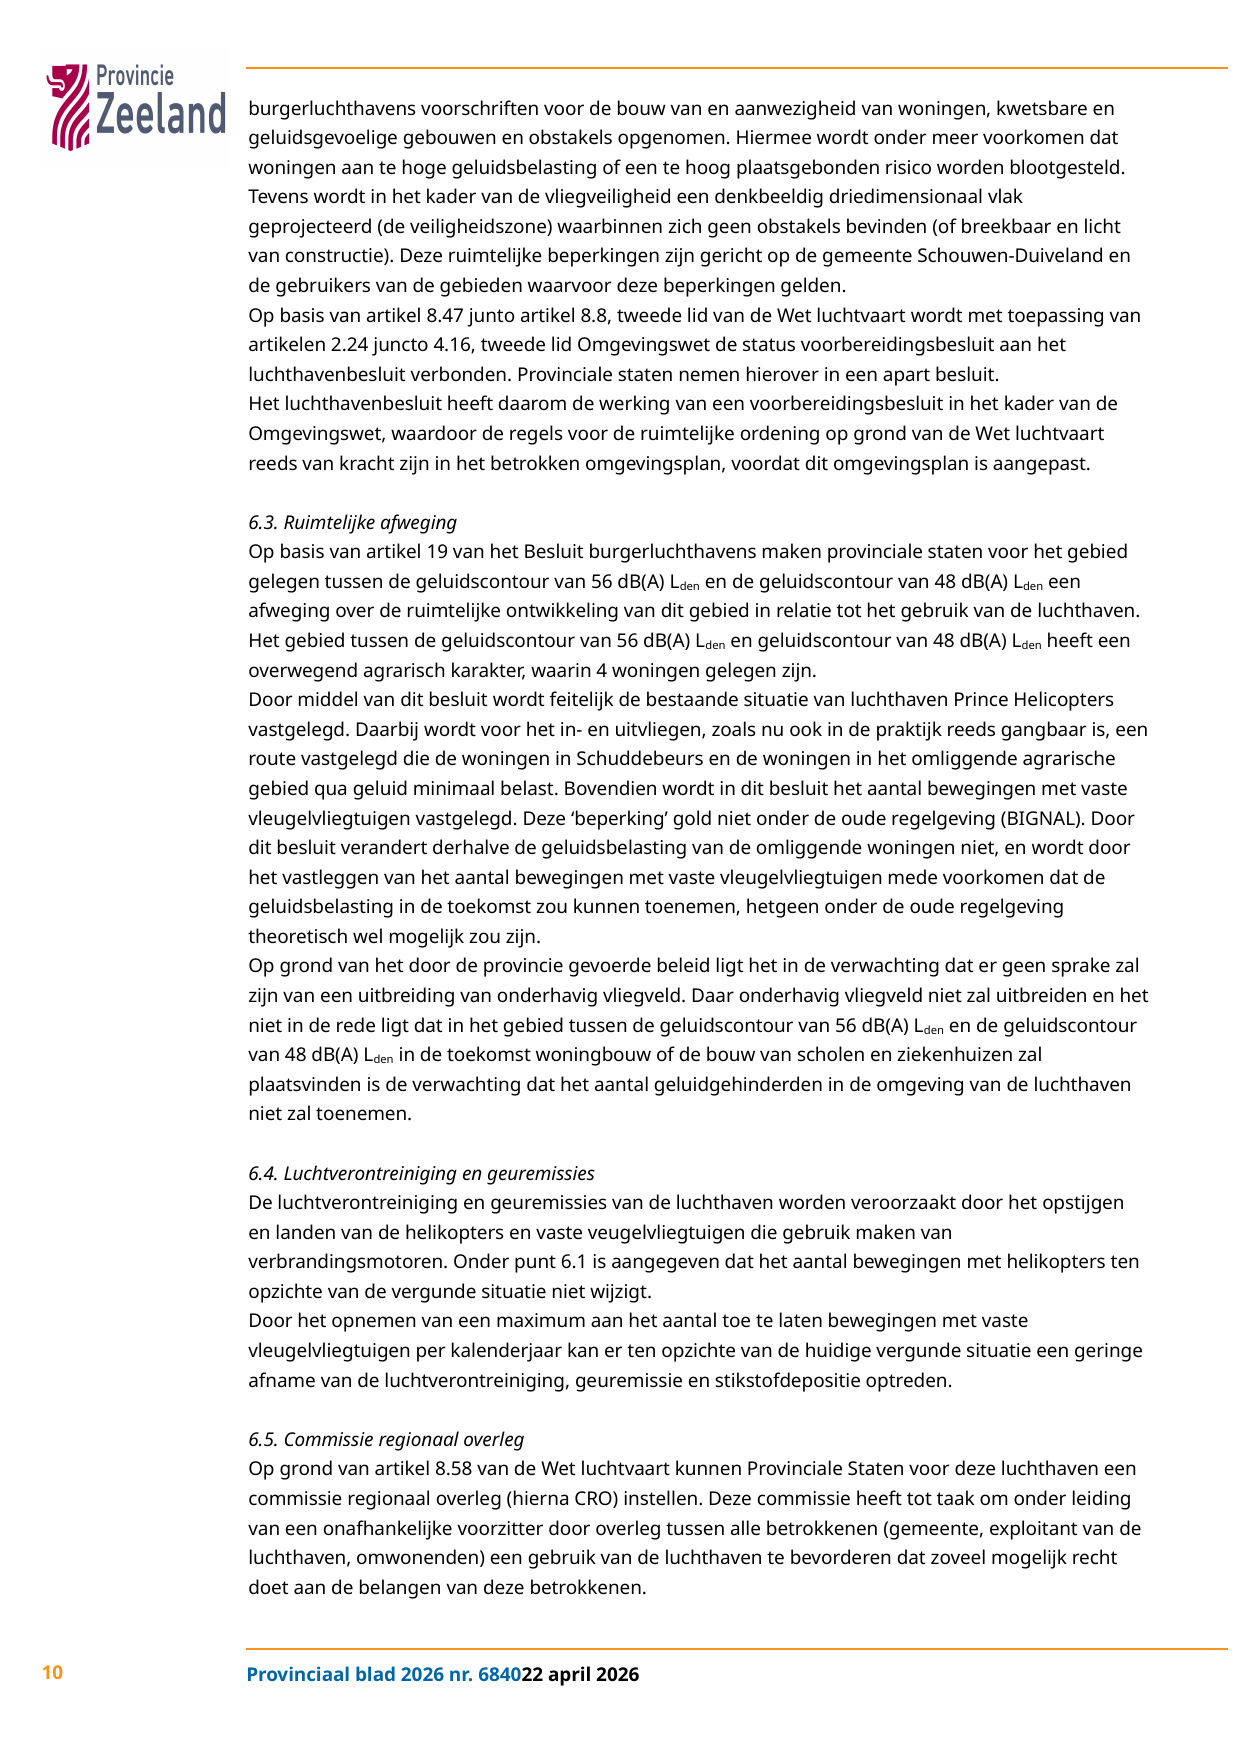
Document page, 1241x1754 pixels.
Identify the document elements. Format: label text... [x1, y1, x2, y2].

text 6.3. Ruimtelijke afweging [248, 509, 1152, 535]
text 6.5. Commissie regionaal overleg [248, 1426, 1152, 1452]
text burgerluchthavens voorschriften voor de bouw van en aanwezigheid van woningen, kwetsbare en geluidsgevoelige gebouwen en obstakels opgenomen. Hiermee wordt onder meer voorkomen dat woningen aan te hoge geluidsbelasting of een te hoog plaatsgebonden risico worden blootgesteld. Tevens wordt in het kader van de vliegveiligheid een denkbeeldig driedimensionaal vlak geprojecteerd (de veiligheidszone) waarbinnen zich geen obstakels bevinden (of breekbaar en licht van constructie). Deze ruimtelijke beperkingen zijn gericht op de gemeente Schouwen-Duiveland en de gebruikers van de gebieden waarvoor deze beperkingen gelden. [248, 95, 1152, 298]
text Op grond van het door de provincie gevoerde beleid ligt het in de verwachting dat er geen sprake zal zijn van een uitbreiding van onderhavig vliegveld. Daar onderhavig vliegveld niet zal uitbreiden en het niet in de rede ligt dat in het gebied tussen de geluidscontour van 56 dB(A) Lden en de geluidscontour van 48 dB(A) Lden in de toekomst woningbouw of de bouw van scholen en ziekenhuizen zal plaatsvinden is de verwachting dat het aantal geluidgehinderden in de omgeving van de luchthaven niet zal toenemen. [248, 953, 1152, 1126]
text Op grond van artikel 8.58 van de Wet luchtvaart kunnen Provinciale Staten voor deze luchthaven een commissie regionaal overleg (hierna CRO) instellen. Deze commissie heeft tot taak om onder leiding van een onafhankelijke voorzitter door overleg tussen alle betrokkenen (gemeente, exploitant van de luchthaven, omwonenden) een gebruik van de luchthaven te bevorderen dat zoveel mogelijk recht doet aan de belangen van deze betrokkenen. [248, 1456, 1152, 1600]
text Door middel van dit besluit wordt feitelijk de bestaande situatie van luchthaven Prince Helicopters vastgelegd. Daarbij wordt voor het in- en uitvliegen, zoals nu ook in de praktijk reeds gangbaar is, een route vastgelegd die de woningen in Schuddebeurs en de woningen in het omliggende agrarische gebied qua geluid minimaal belast. Bovendien wordt in dit besluit het aantal bewegingen met vaste vleugelvliegtuigen vastgelegd. Deze ‘beperking’ gold niet onder de oude regelgeving (BIGNAL). Door dit besluit verandert derhalve de geluidsbelasting van de omliggende woningen niet, en wordt door het vastleggen van het aantal bewegingen met vaste vleugelvliegtuigen mede voorkomen dat de geluidsbelasting in de toekomst zou kunnen toenemen, hetgeen onder de oude regelgeving theoretisch wel mogelijk zou zijn. [248, 686, 1152, 949]
text Het luchthavenbesluit heeft daarom de werking van een voorbereidingsbesluit in het kader van de Omgevingswet, waardoor de regels voor de ruimtelijke ordening op grond van de Wet luchtvaart reeds van kracht zijn in het betrokken omgevingsplan, voordat dit omgevingsplan is aangepast. [248, 391, 1152, 476]
text De luchtverontreiniging en geuremissies van de luchthaven worden veroorzaakt door het opstijgen en landen van de helikopters en vaste veugelvliegtuigen die gebruik maken van verbrandingsmotoren. Onder punt 6.1 is aangegeven dat het aantal bewegingen met helikopters ten opzichte van de vergunde situatie niet wijzigt. [248, 1189, 1152, 1304]
text Door het opnemen van een maximum aan het aantal toe te laten bewegingen met vaste vleugelvliegtuigen per kalenderjaar kan er ten opzichte van de huidige vergunde situatie een geringe afname van de luchtverontreiniging, geuremissie en stikstofdepositie optreden. [248, 1308, 1152, 1393]
text Op basis van artikel 19 van het Besluit burgerluchthavens maken provinciale staten voor het gebied gelegen tussen de geluidscontour van 56 dB(A) Lden en de geluidscontour van 48 dB(A) Lden een afweging over de ruimtelijke ontwikkeling van dit gebied in relatie tot het gebruik van de luchthaven. Het gebied tussen de geluidscontour van 56 dB(A) Lden en geluidscontour van 48 dB(A) Lden heeft een overwegend agrarisch karakter, waarin 4 woningen gelegen zijn. [248, 538, 1152, 683]
text 6.4. Luchtverontreiniging en geuremissies [248, 1160, 1152, 1186]
text Op basis van artikel 8.47 junto artikel 8.8, tweede lid van de Wet luchtvaart wordt met toepassing van artikelen 2.24 juncto 4.16, tweede lid Omgevingswet de status voorbereidingsbesluit aan het luchthavenbesluit verbonden. Provinciale staten nemen hierover in een apart besluit. [248, 302, 1152, 387]
picture [41, 47, 231, 172]
